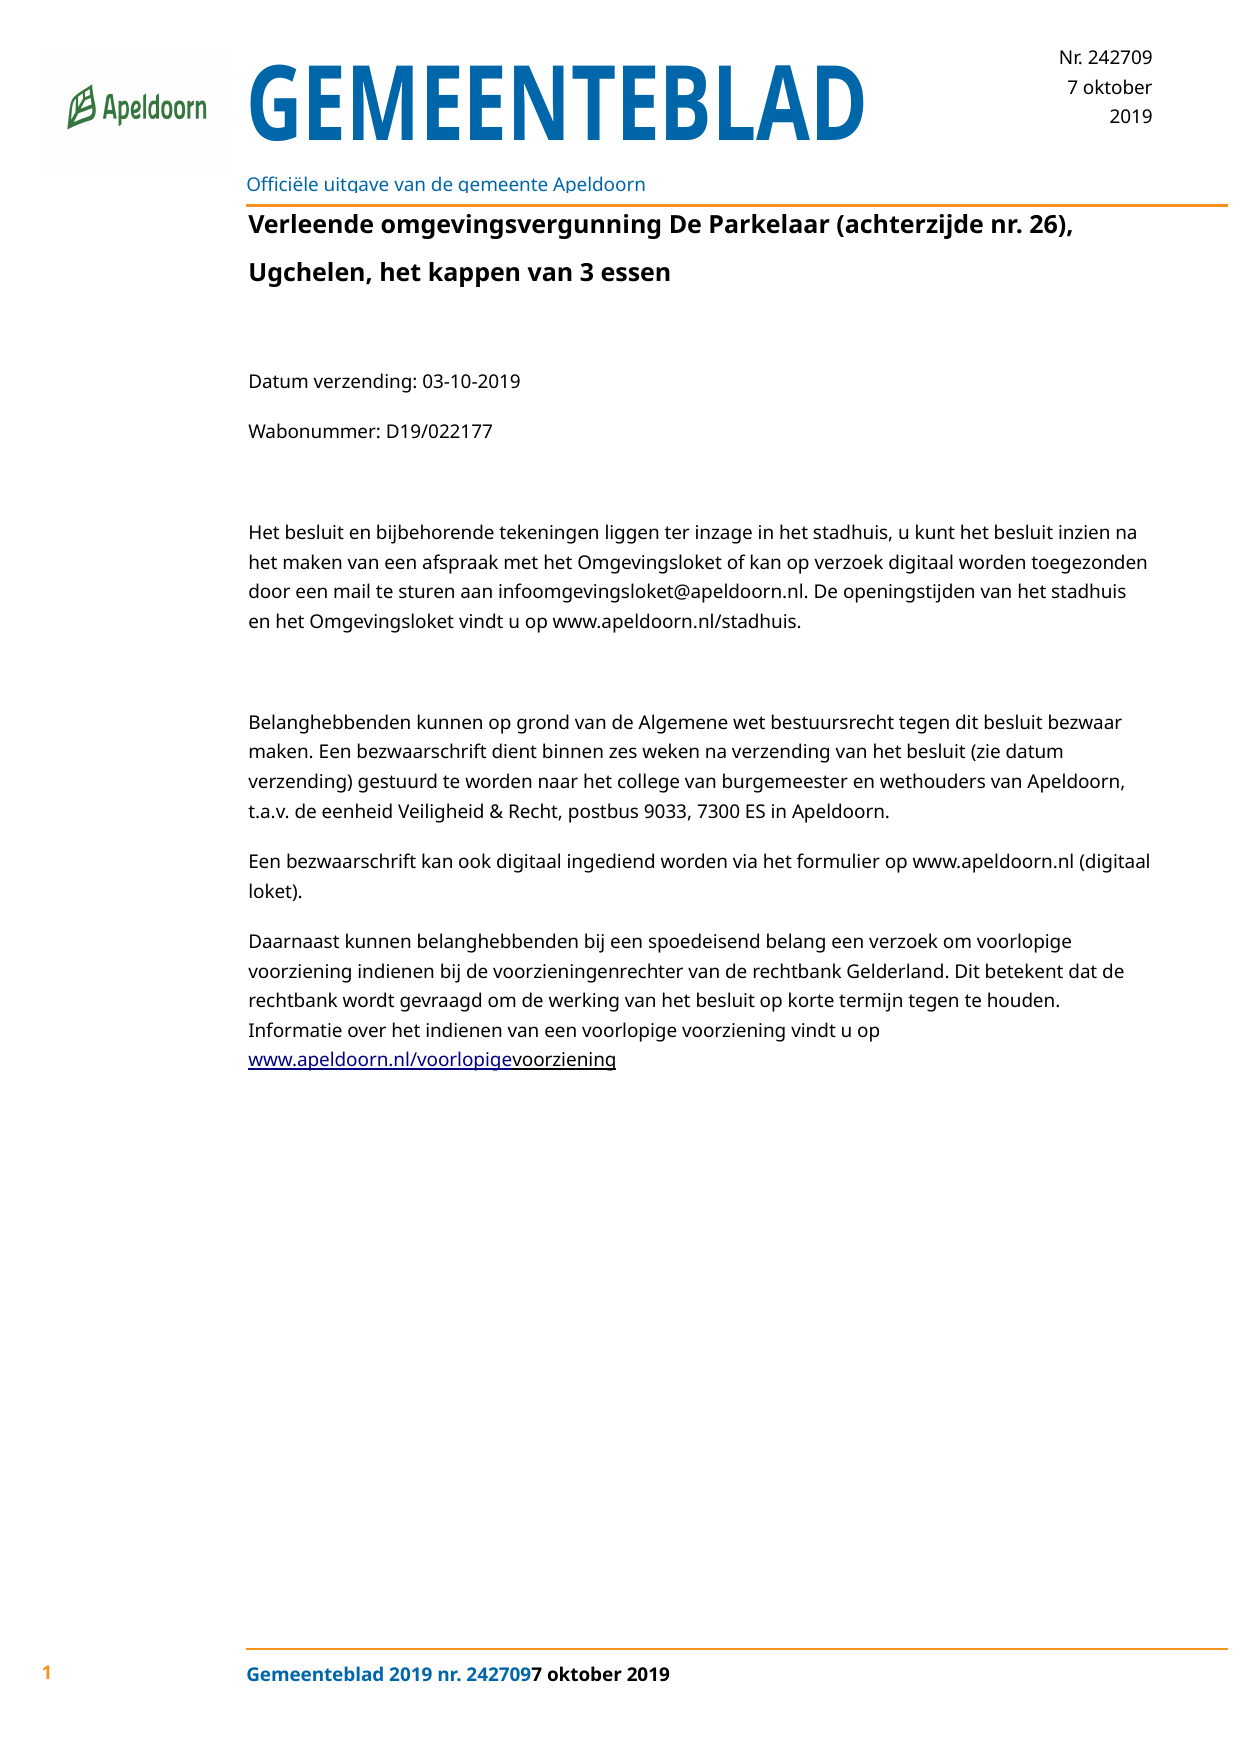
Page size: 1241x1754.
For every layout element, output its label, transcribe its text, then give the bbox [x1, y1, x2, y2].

text Daarnaast kunnen belanghebbenden bij een spoedeisend belang een verzoek om voorlopige voorziening indienen bij de voorzieningenrechter van de rechtbank Gelderland. Dit betekent dat de rechtbank wordt gevraagd om de werking van het besluit op korte termijn tegen te houden. Informatie over het indienen van een voorlopige voorziening vindt u op www.apeldoorn.nl/voorlopigevoorziening [248, 928, 1152, 1072]
text Belanghebbenden kunnen op grond van de Algemene wet bestuursrecht tegen dit besluit bezwaar maken. Een bezwaarschrift dient binnen zes weken na verzending van het besluit (zie datum verzending) gestuurd te worden naar het college van burgemeester en wethouders van Apeldoorn, t.a.v. de eenheid Veiligheid & Recht, postbus 9033, 7300 ES in Apeldoorn. [248, 709, 1152, 824]
text Wabonummer: D19/022177 [248, 419, 1152, 444]
text Een bezwaarschrift kan ook digitaal ingediend worden via het formulier op www.apeldoorn.nl (digitaal loket). [248, 848, 1152, 904]
text Verleende omgevingsvergunning De Parkelaar (achterzijde nr. 26), Ugchelen, het kappen van 3 essen [248, 207, 1152, 288]
picture [41, 47, 231, 172]
text Datum verzending: 03-10-2019 [248, 368, 1152, 394]
text Het besluit en bijbehorende tekeningen liggen ter inzage in het stadhuis, u kunt het besluit inzien na het maken van een afspraak met het Omgevingsloket of kan op verzoek digitaal worden toegezonden door een mail te sturen aan infoomgevingsloket@apeldoorn.nl. De openingstijden van het stadhuis en het Omgevingsloket vindt u op www.apeldoorn.nl/stadhuis. [248, 519, 1152, 634]
